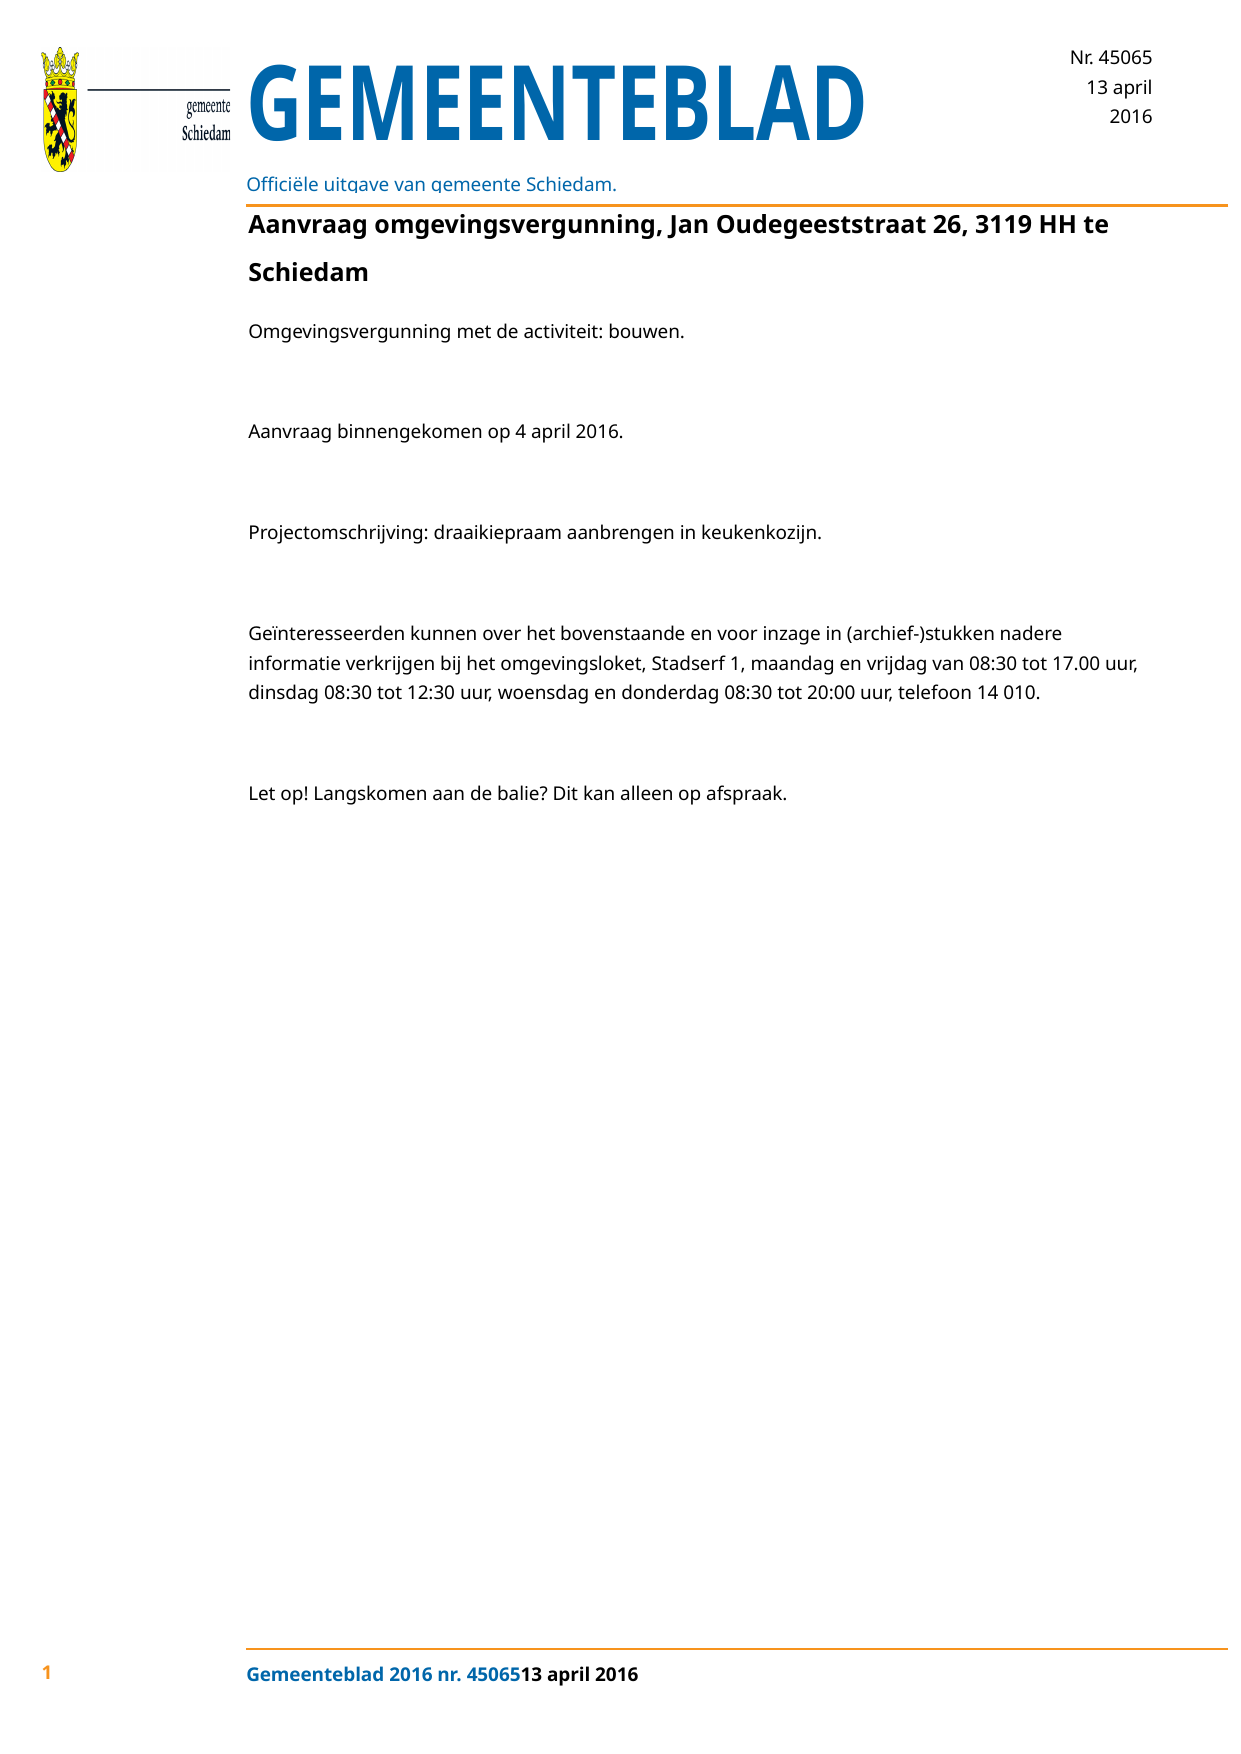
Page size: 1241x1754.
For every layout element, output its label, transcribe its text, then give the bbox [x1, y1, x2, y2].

text Aanvraag binnengekomen op 4 april 2016. [248, 419, 1152, 444]
text Let op! Langskomen aan de balie? Dit kan alleen op afspraak. [248, 780, 1152, 806]
text Geïnteresseerden kunnen over het bovenstaande en voor inzage in (archief-)stukken nadere informatie verkrijgen bij het omgevingsloket, Stadserf 1, maandag en vrijdag van 08:30 tot 17.00 uur, dinsdag 08:30 tot 12:30 uur, woensdag en donderdag 08:30 tot 20:00 uur, telefoon 14 010. [248, 620, 1152, 705]
text Omgevingsvergunning met de activiteit: bouwen. [248, 318, 1152, 344]
text Projectomschrijving: draaikiepraam aanbrengen in keukenkozijn. [248, 519, 1152, 545]
text Aanvraag omgevingsvergunning, Jan Oudegeeststraat 26, 3119 HH te Schiedam [248, 207, 1152, 288]
picture [41, 47, 231, 172]
